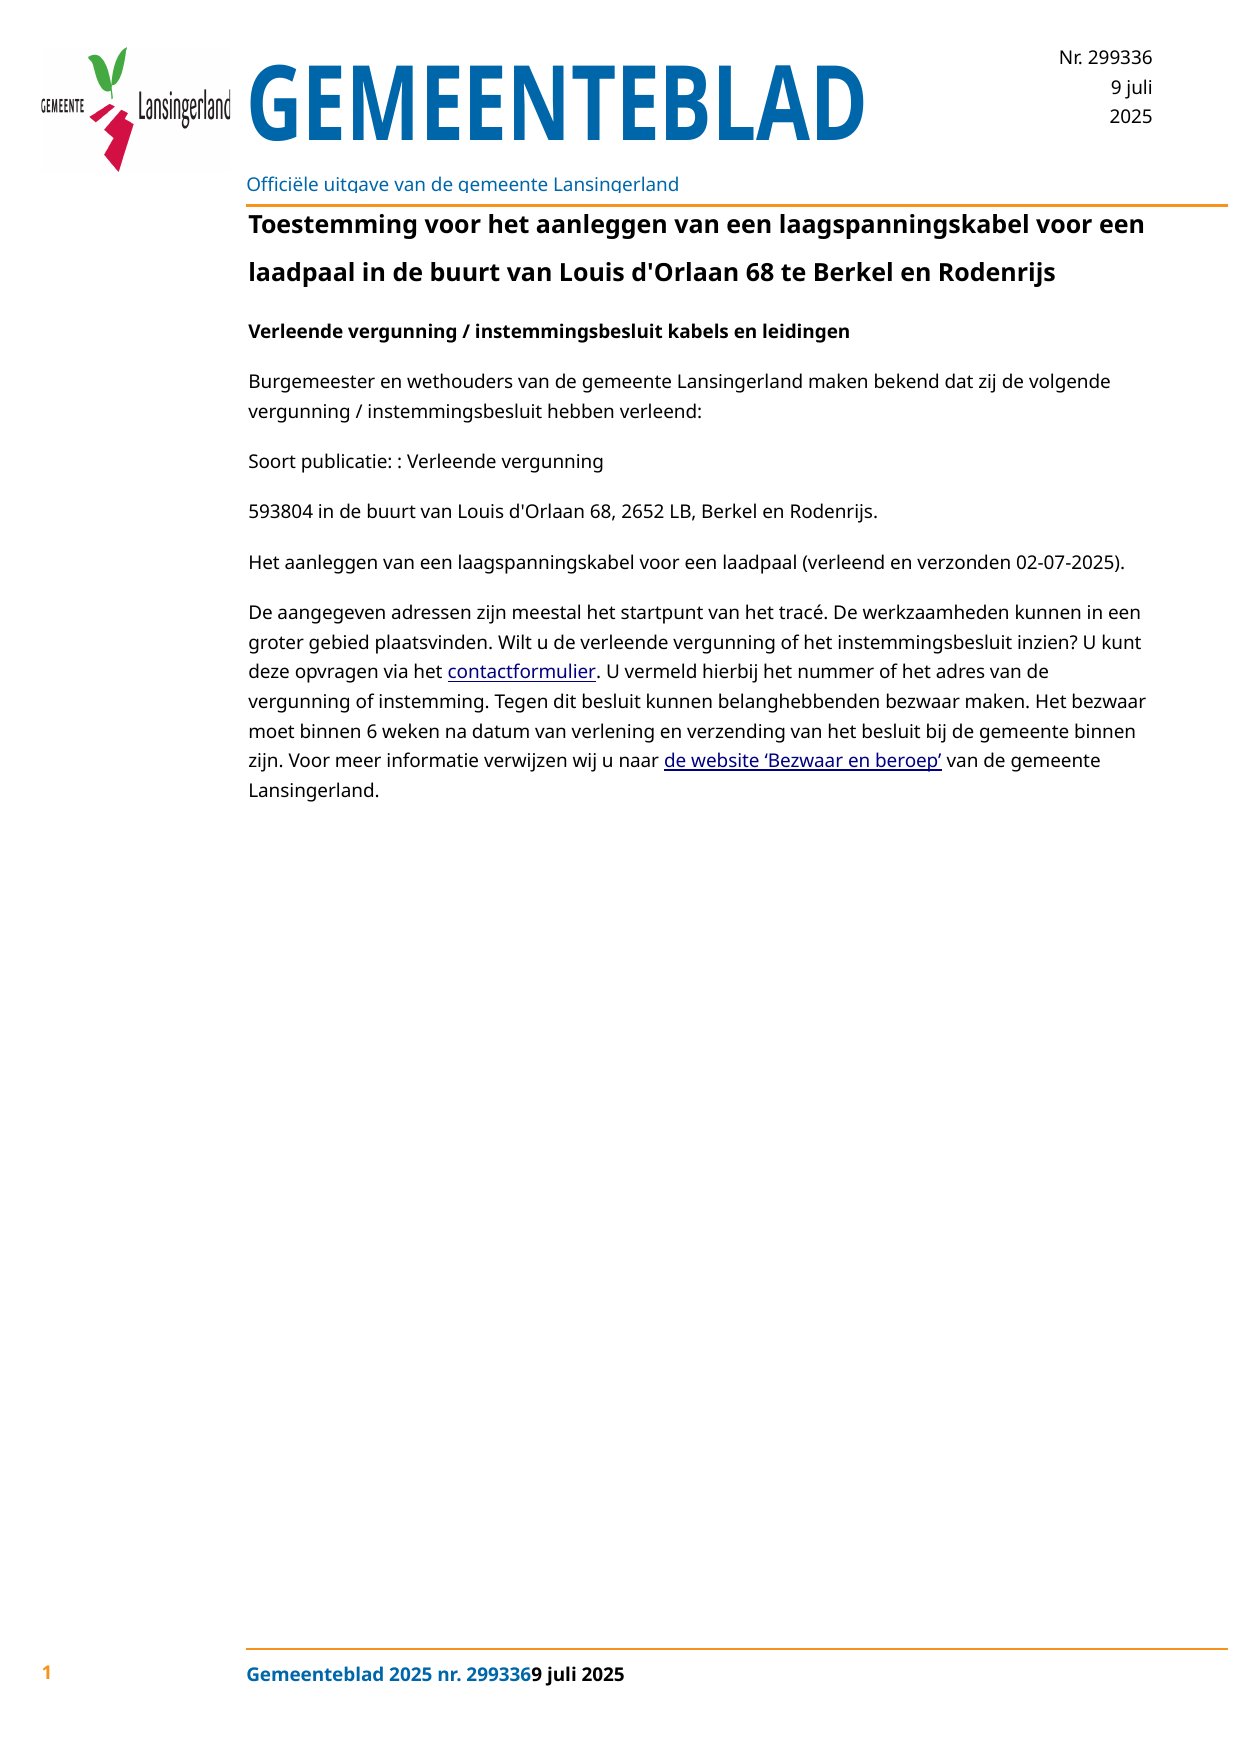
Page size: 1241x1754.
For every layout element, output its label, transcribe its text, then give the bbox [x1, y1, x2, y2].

text Verleende vergunning / instemmingsbesluit kabels en leidingen [248, 318, 1152, 344]
text Soort publicatie: : Verleende vergunning [248, 448, 1152, 474]
text De aangegeven adressen zijn meestal het startpunt van het tracé. De werkzaamheden kunnen in een groter gebied plaatsvinden. Wilt u de verleende vergunning of het instemmingsbesluit inzien? U kunt deze opvragen via het contactformulier. U vermeld hierbij het nummer of het adres van de vergunning of instemming. Tegen dit besluit kunnen belanghebbenden bezwaar maken. Het bezwaar moet binnen 6 weken na datum van verlening en verzending van het besluit bij de gemeente binnen zijn. Voor meer informatie verwijzen wij u naar de website ‘Bezwaar en beroep’ van de gemeente Lansingerland. [248, 599, 1152, 803]
picture [41, 47, 231, 172]
text Toestemming voor het aanleggen van een laagspanningskabel voor een laadpaal in de buurt van Louis d'Orlaan 68 te Berkel en Rodenrijs [248, 207, 1152, 288]
text Het aanleggen van een laagspanningskabel voor een laadpaal (verleend en verzonden 02-07-2025). [248, 549, 1152, 575]
text Burgemeester en wethouders van de gemeente Lansingerland maken bekend dat zij de volgende vergunning / instemmingsbesluit hebben verleend: [248, 368, 1152, 424]
text 593804 in de buurt van Louis d'Orlaan 68, 2652 LB, Berkel en Rodenrijs. [248, 499, 1152, 524]
